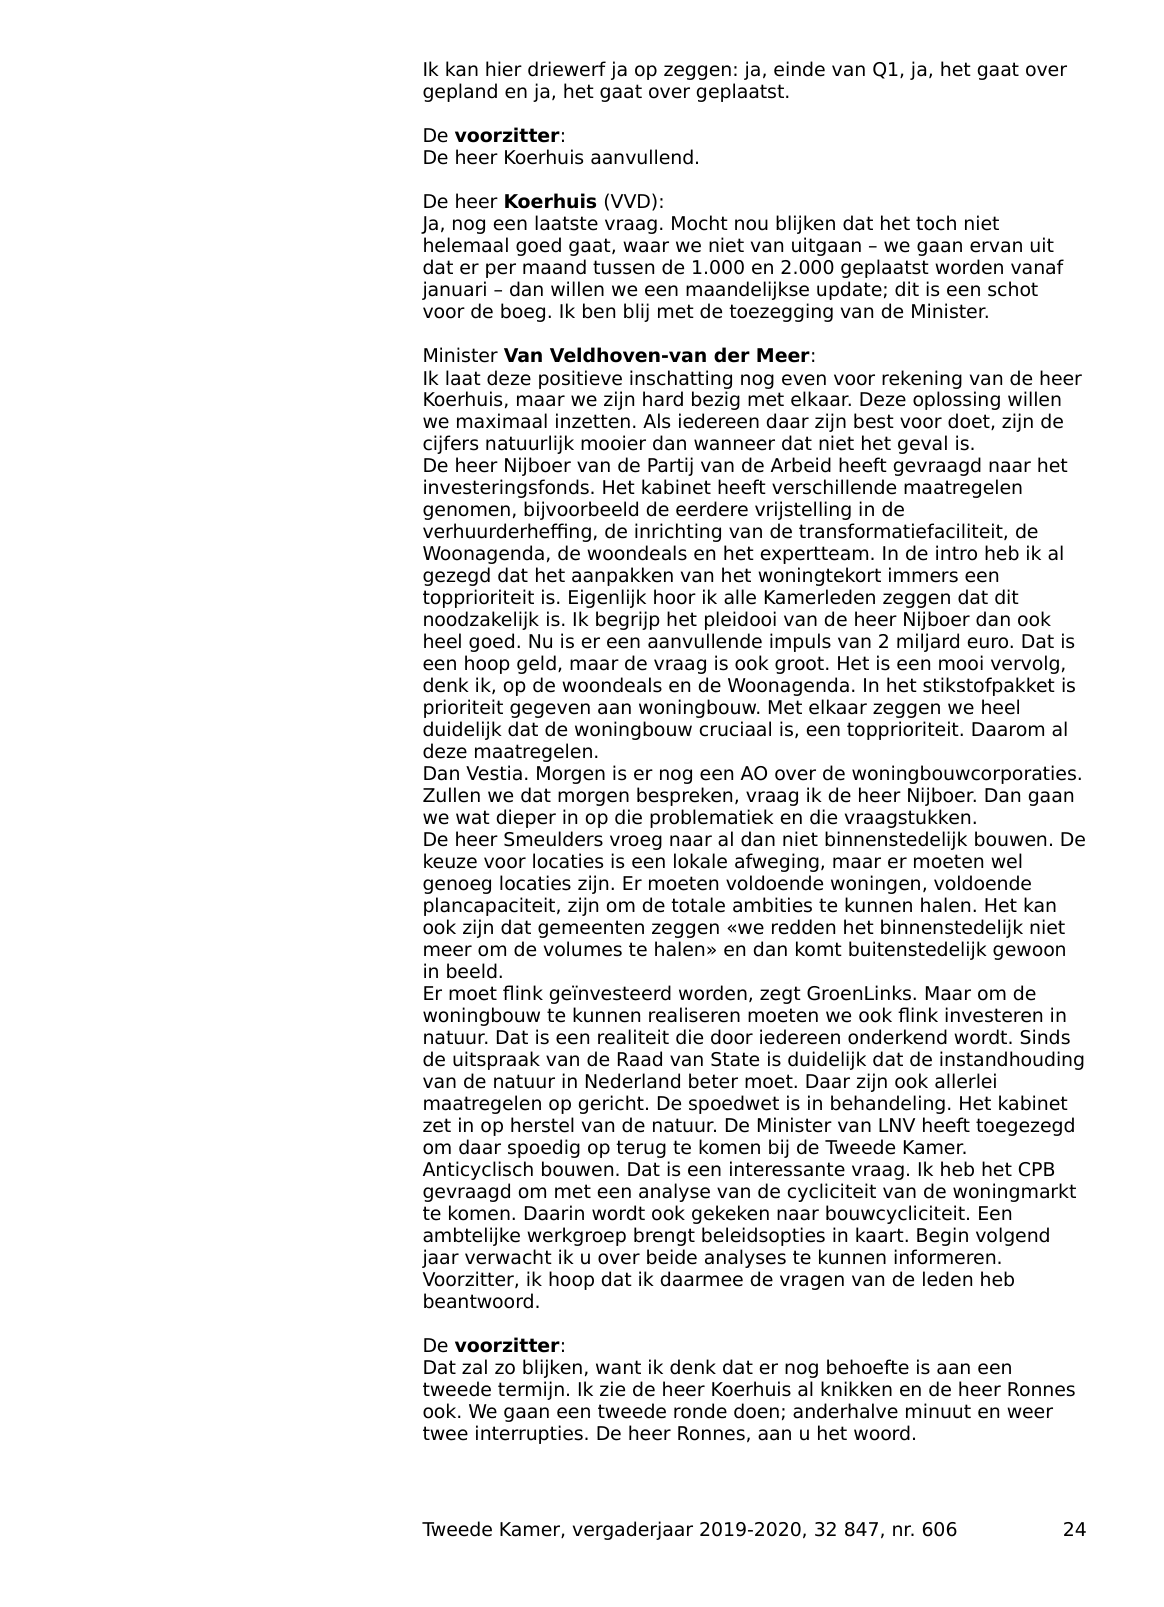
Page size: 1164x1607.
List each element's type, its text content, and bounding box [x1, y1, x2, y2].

text Ja, nog een laatste vraag. Mocht nou blijken dat het toch niet helemaal goed gaat, waar we niet van uitgaan – we gaan ervan uit dat er per maand tussen de 1.000 en 2.000 geplaatst worden vanaf januari – dan willen we een maandelijkse update; dit is een schot voor de boeg. Ik ben blij met de toezegging van de Minister. [422, 213, 1087, 323]
text Ik laat deze positieve inschatting nog even voor rekening van de heer Koerhuis, maar we zijn hard bezig met elkaar. Deze oplossing willen we maximaal inzetten. Als iedereen daar zijn best voor doet, zijn de cijfers natuurlijk mooier dan wanneer dat niet het geval is. [422, 367, 1087, 455]
text De heer Nijboer van de Partij van de Arbeid heeft gevraagd naar het investeringsfonds. Het kabinet heeft verschillende maatregelen genomen, bijvoorbeeld de eerdere vrijstelling in de verhuurderheffing, de inrichting van de transformatiefaciliteit, de Woonagenda, de woondeals en het expertteam. In de intro heb ik al gezegd dat het aanpakken van het woningtekort immers een topprioriteit is. Eigenlijk hoor ik alle Kamerleden zeggen dat dit noodzakelijk is. Ik begrijp het pleidooi van de heer Nijboer dan ook heel goed. Nu is er een aanvullende impuls van 2 miljard euro. Dat is een hoop geld, maar de vraag is ook groot. Het is een mooi vervolg, denk ik, op de woondeals en de Woonagenda. In het stikstofpakket is prioriteit gegeven aan woningbouw. Met elkaar zeggen we heel duidelijk dat de woningbouw cruciaal is, een topprioriteit. Daarom al deze maatregelen. [422, 455, 1087, 763]
text Minister Van Veldhoven-van der Meer: [422, 345, 1087, 367]
text Voorzitter, ik hoop dat ik daarmee de vragen van de leden heb beantwoord. [422, 1268, 1087, 1312]
text Dan Vestia. Morgen is er nog een AO over de woningbouwcorporaties. Zullen we dat morgen bespreken, vraag ik de heer Nijboer. Dan gaan we wat dieper in op die problematiek en die vraagstukken. [422, 763, 1087, 829]
text De heer Koerhuis (VVD): [422, 191, 1087, 213]
text De heer Koerhuis aanvullend. [422, 147, 1087, 169]
text Anticyclisch bouwen. Dat is een interessante vraag. Ik heb het CPB gevraagd om met een analyse van de cycliciteit van de woningmarkt te komen. Daarin wordt ook gekeken naar bouwcycliciteit. Een ambtelijke werkgroep brengt beleidsopties in kaart. Begin volgend jaar verwacht ik u over beide analyses te kunnen informeren. [422, 1159, 1087, 1268]
text Er moet flink geïnvesteerd worden, zegt GroenLinks. Maar om de woningbouw te kunnen realiseren moeten we ook flink investeren in natuur. Dat is een realiteit die door iedereen onderkend wordt. Sinds de uitspraak van de Raad van State is duidelijk dat de instandhouding van de natuur in Nederland beter moet. Daar zijn ook allerlei maatregelen op gericht. De spoedwet is in behandeling. Het kabinet zet in op herstel van de natuur. De Minister van LNV heeft toegezegd om daar spoedig op terug te komen bij de Tweede Kamer. [422, 983, 1087, 1159]
text De voorzitter: [422, 1335, 1087, 1357]
text De heer Smeulders vroeg naar al dan niet binnenstedelijk bouwen. De keuze voor locaties is een lokale afweging, maar er moeten wel genoeg locaties zijn. Er moeten voldoende woningen, voldoende plancapaciteit, zijn om de totale ambities te kunnen halen. Het kan ook zijn dat gemeenten zeggen «we redden het binnenstedelijk niet meer om de volumes te halen» en dan komt buitenstedelijk gewoon in beeld. [422, 829, 1087, 983]
text Dat zal zo blijken, want ik denk dat er nog behoefte is aan een tweede termijn. Ik zie de heer Koerhuis al knikken en de heer Ronnes ook. We gaan een tweede ronde doen; anderhalve minuut en weer twee interrupties. De heer Ronnes, aan u het woord. [422, 1357, 1087, 1444]
text Ik kan hier driewerf ja op zeggen: ja, einde van Q1, ja, het gaat over gepland en ja, het gaat over geplaatst. [422, 59, 1087, 103]
text De voorzitter: [422, 125, 1087, 147]
